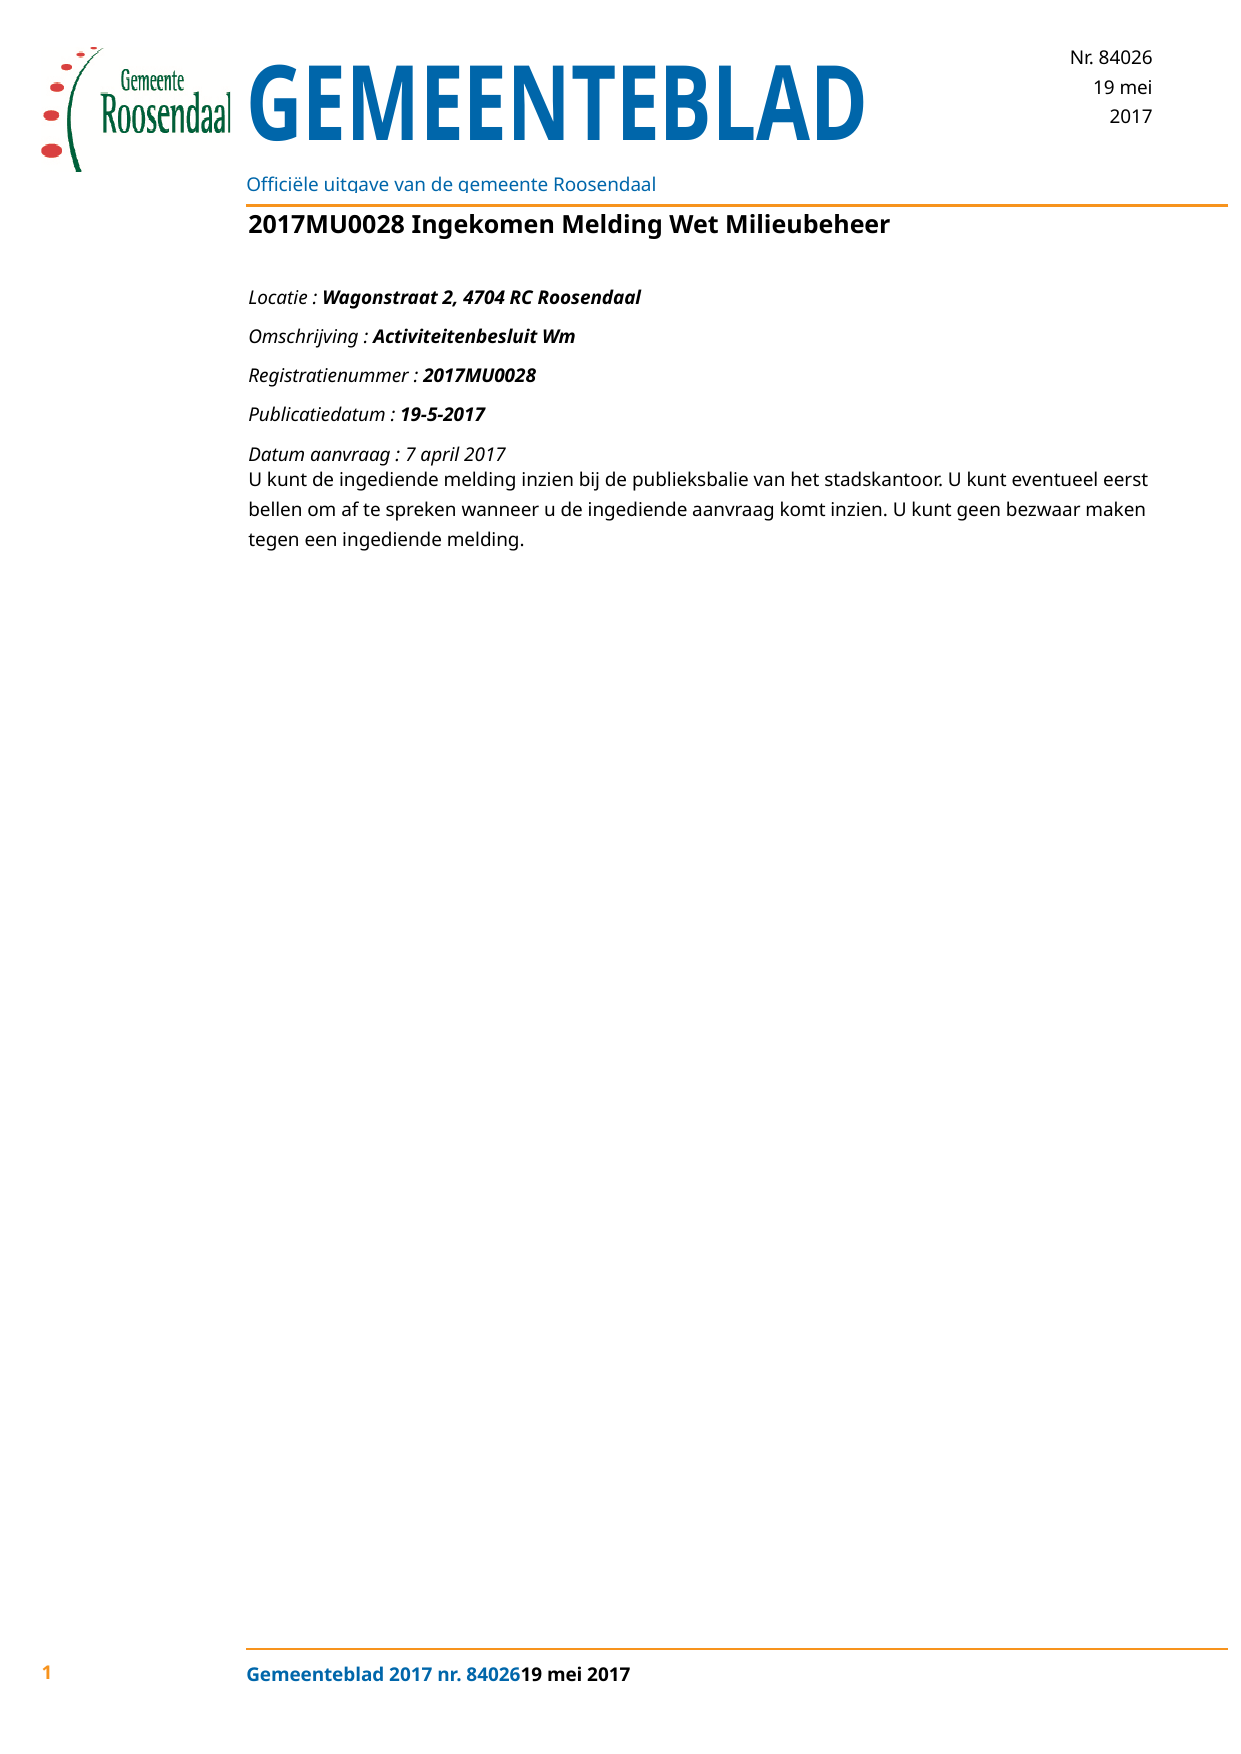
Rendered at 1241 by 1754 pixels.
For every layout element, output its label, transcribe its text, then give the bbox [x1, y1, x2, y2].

text Locatie : Wagonstraat 2, 4704 RC Roosendaal [248, 284, 1152, 309]
text Omschrijving : Activiteitenbesluit Wm [248, 323, 1152, 349]
text Datum aanvraag : 7 april 2017 [248, 441, 1152, 467]
picture [41, 47, 231, 172]
text Registratienummer : 2017MU0028 [248, 362, 1152, 388]
text U kunt de ingediende melding inzien bij de publieksbalie van het stadskantoor. U kunt eventueel eerst bellen om af te spreken wanneer u de ingediende aanvraag komt inzien. U kunt geen bezwaar maken tegen een ingediende melding. [248, 467, 1152, 552]
text Publicatiedatum : 19-5-2017 [248, 402, 1152, 427]
text 2017MU0028 Ingekomen Melding Wet Milieubeheer [248, 207, 1152, 241]
